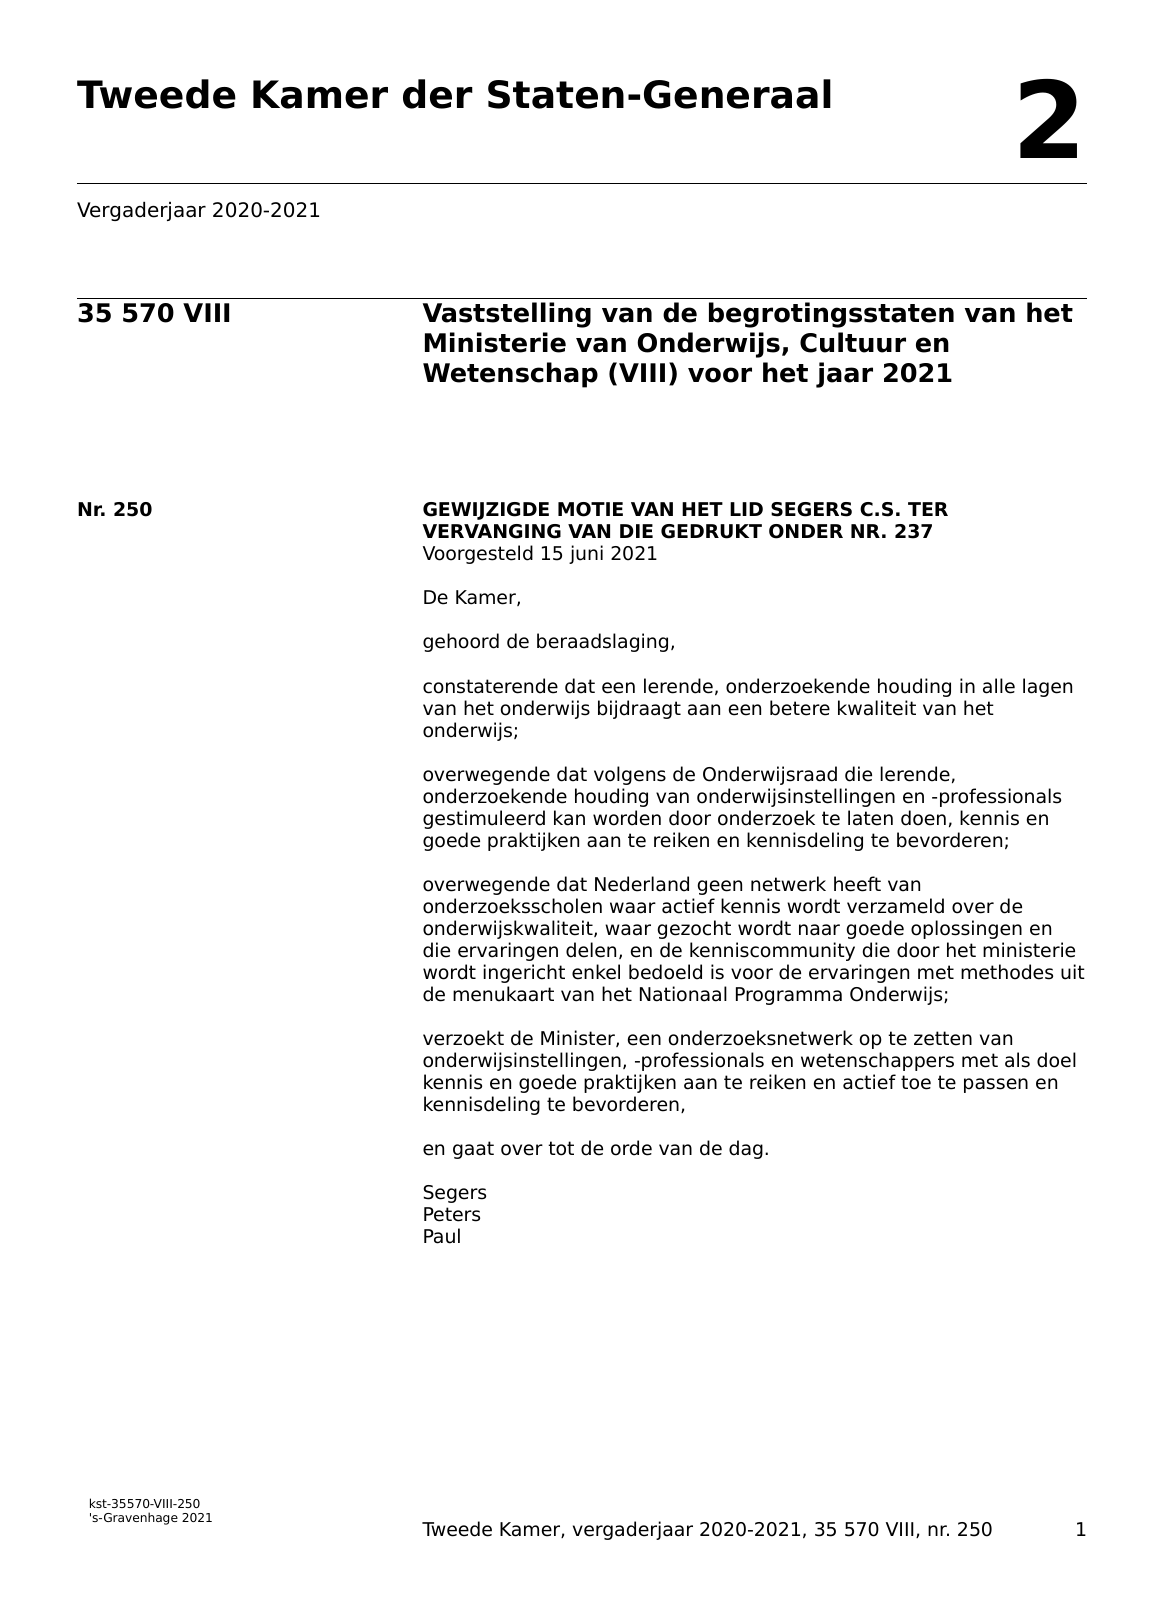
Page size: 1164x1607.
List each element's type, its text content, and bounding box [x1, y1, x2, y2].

text en gaat over tot de orde van de dag. [422, 1138, 1087, 1160]
text Segers [422, 1182, 1087, 1204]
text overwegende dat volgens de Onderwijsraad die lerende, onderzoekende houding van onderwijsinstellingen en -professionals gestimuleerd kan worden door onderzoek te laten doen, kennis en goede praktijken aan te reiken en kennisdeling te bevorderen; [422, 764, 1087, 852]
subtitle 35 570 VIII Vaststelling van de begrotingsstaten van het Ministerie van Onderwijs, Cultuur en Wetenschap (VIII) voor het jaar 2021 [77, 299, 1087, 388]
text verzoekt de Minister, een onderzoeksnetwerk op te zetten van onderwijsinstellingen, -professionals en wetenschappers met als doel kennis en goede praktijken aan te reiken en actief toe te passen en kennisdeling te bevorderen, [422, 1028, 1087, 1116]
table_header 2 [886, 59, 1087, 183]
subtitle Nr. 250 GEWIJZIGDE MOTIE VAN HET LID SEGERS C.S. TER VERVANGING VAN DIE GEDRUKT ONDER NR. 237 [77, 499, 1087, 543]
text Voorgesteld 15 juni 2021 [422, 543, 1087, 565]
text gehoord de beraadslaging, [422, 631, 1087, 653]
text constaterende dat een lerende, onderzoekende houding in alle lagen van het onderwijs bijdraagt aan een betere kwaliteit van het onderwijs; [422, 676, 1087, 741]
text De Kamer, [422, 587, 1087, 609]
text Peters [422, 1204, 1087, 1226]
text 's-Gravenhage 2021 [88, 1511, 323, 1525]
text overwegende dat Nederland geen netwerk heeft van onderzoeksscholen waar actief kennis wordt verzameld over de onderwijskwaliteit, waar gezocht wordt naar goede oplossingen en die ervaringen delen, en de kenniscommunity die door het ministerie wordt ingericht enkel bedoeld is voor de ervaringen met methodes uit de menukaart van het Nationaal Programma Onderwijs; [422, 874, 1087, 1006]
table_header Tweede Kamer der Staten-Generaal [77, 59, 886, 183]
text Paul [422, 1226, 1087, 1248]
text kst-35570-VIII-250 [88, 1497, 323, 1511]
table_cell Vergaderjaar 2020-2021 [77, 184, 1087, 298]
